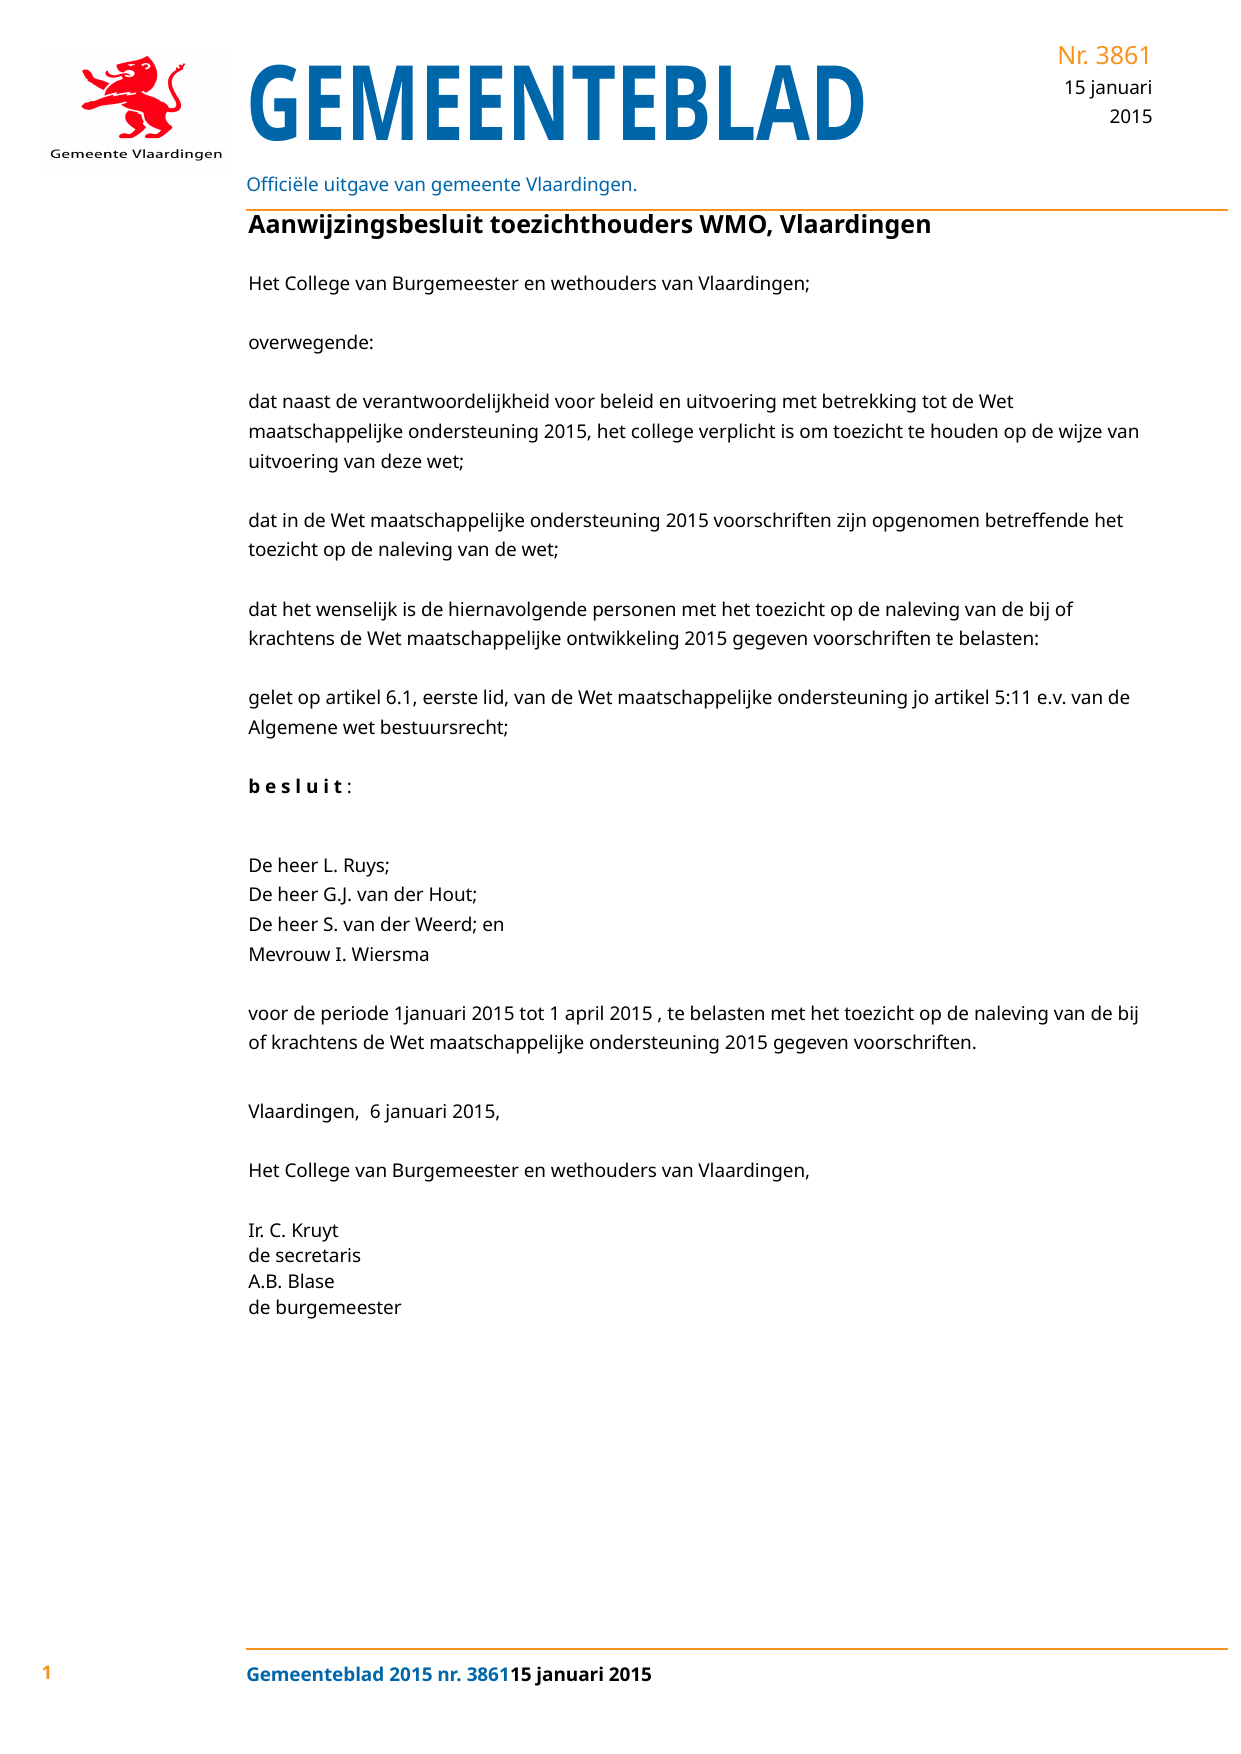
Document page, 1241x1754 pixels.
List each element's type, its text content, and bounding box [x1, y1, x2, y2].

text Ir. C. Kruyt [248, 1217, 1152, 1242]
text de secretaris [248, 1242, 1152, 1268]
text Mevrouw I. Wiersma [248, 941, 1152, 967]
text Het College van Burgemeester en wethouders van Vlaardingen; [248, 270, 1152, 296]
text dat het wenselijk is de hiernavolgende personen met het toezicht op de naleving van de bij of krachtens de Wet maatschappelijke ontwikkeling 2015 gegeven voorschriften te belasten: [248, 596, 1152, 651]
picture [41, 47, 231, 172]
text De heer L. Ruys; [248, 852, 1152, 878]
text A.B. Blase [248, 1268, 1152, 1294]
text Aanwijzingsbesluit toezichthouders WMO, Vlaardingen [248, 211, 1152, 241]
text Vlaardingen, 6 januari 2015, [248, 1098, 1152, 1124]
text b e s l u i t : [248, 773, 1152, 799]
text voor de periode 1januari 2015 tot 1 april 2015 , te belasten met het toezicht op de naleving van de bij of krachtens de Wet maatschappelijke ondersteuning 2015 gegeven voorschriften. [248, 1000, 1152, 1055]
text Het College van Burgemeester en wethouders van Vlaardingen, [248, 1158, 1152, 1183]
text de burgemeester [248, 1294, 1152, 1320]
text overwegende: [248, 329, 1152, 355]
text De heer G.J. van der Hout; [248, 882, 1152, 907]
text De heer S. van der Weerd; en [248, 911, 1152, 937]
text dat in de Wet maatschappelijke ondersteuning 2015 voorschriften zijn opgenomen betreffende het toezicht op de naleving van de wet; [248, 507, 1152, 562]
text dat naast de verantwoordelijkheid voor beleid en uitvoering met betrekking tot de Wet maatschappelijke ondersteuning 2015, het college verplicht is om toezicht te houden op de wijze van uitvoering van deze wet; [248, 389, 1152, 473]
text gelet op artikel 6.1, eerste lid, van de Wet maatschappelijke ondersteuning jo artikel 5:11 e.v. van de Algemene wet bestuursrecht; [248, 684, 1152, 740]
